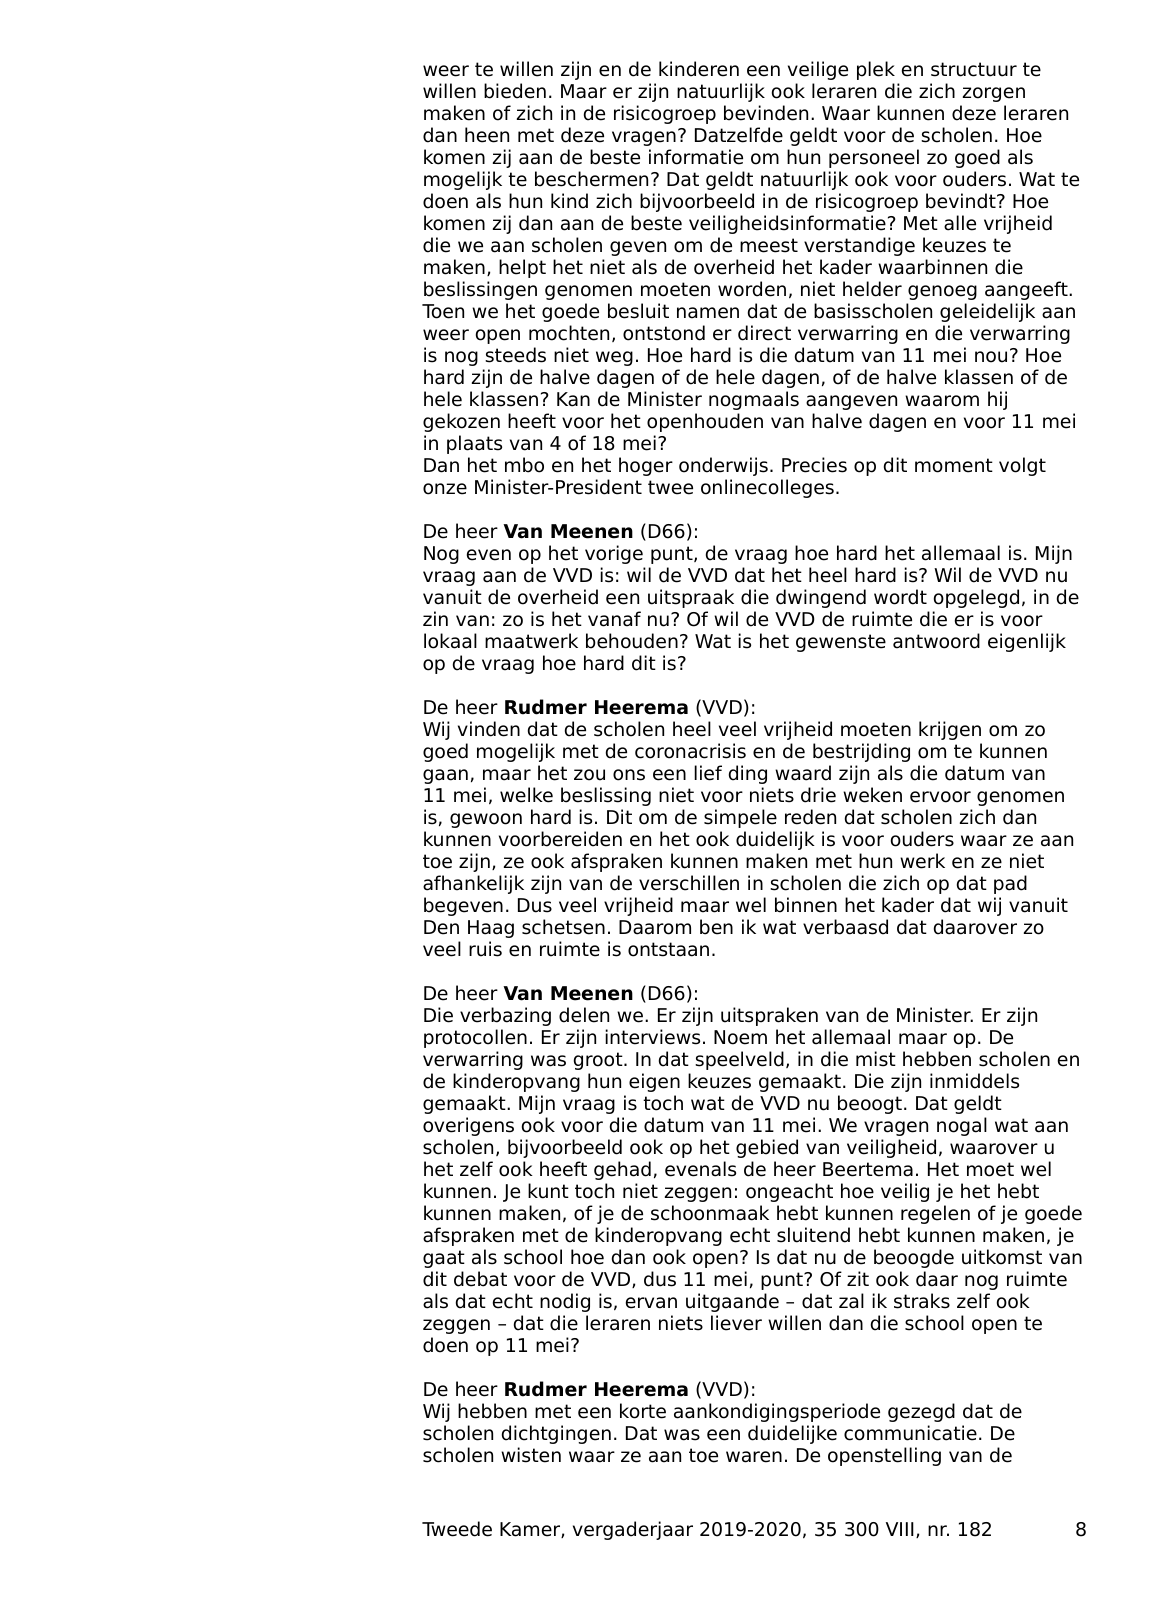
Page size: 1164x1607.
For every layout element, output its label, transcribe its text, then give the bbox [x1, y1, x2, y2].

text De heer Rudmer Heerema (VVD): [422, 1379, 1087, 1401]
text Die verbazing delen we. Er zijn uitspraken van de Minister. Er zijn protocollen. Er zijn interviews. Noem het allemaal maar op. De verwarring was groot. In dat speelveld, in die mist hebben scholen en de kinderopvang hun eigen keuzes gemaakt. Die zijn inmiddels gemaakt. Mijn vraag is toch wat de VVD nu beoogt. Dat geldt overigens ook voor die datum van 11 mei. We vragen nogal wat aan scholen, bijvoorbeeld ook op het gebied van veiligheid, waarover u het zelf ook heeft gehad, evenals de heer Beertema. Het moet wel kunnen. Je kunt toch niet zeggen: ongeacht hoe veilig je het hebt kunnen maken, of je de schoonmaak hebt kunnen regelen of je goede afspraken met de kinderopvang echt sluitend hebt kunnen maken, je gaat als school hoe dan ook open? Is dat nu de beoogde uitkomst van dit debat voor de VVD, dus 11 mei, punt? Of zit ook daar nog ruimte als dat echt nodig is, ervan uitgaande – dat zal ik straks zelf ook zeggen – dat die leraren niets liever willen dan die school open te doen op 11 mei? [422, 1005, 1087, 1356]
text De heer Van Meenen (D66): [422, 983, 1087, 1005]
text Nog even op het vorige punt, de vraag hoe hard het allemaal is. Mijn vraag aan de VVD is: wil de VVD dat het heel hard is? Wil de VVD nu vanuit de overheid een uitspraak die dwingend wordt opgelegd, in de zin van: zo is het vanaf nu? Of wil de VVD de ruimte die er is voor lokaal maatwerk behouden? Wat is het gewenste antwoord eigenlijk op de vraag hoe hard dit is? [422, 543, 1087, 675]
text De heer Rudmer Heerema (VVD): [422, 697, 1087, 719]
text Wij hebben met een korte aankondigingsperiode gezegd dat de scholen dichtgingen. Dat was een duidelijke communicatie. De scholen wisten waar ze aan toe waren. De openstelling van de [422, 1401, 1087, 1467]
text De heer Van Meenen (D66): [422, 521, 1087, 543]
text weer te willen zijn en de kinderen een veilige plek en structuur te willen bieden. Maar er zijn natuurlijk ook leraren die zich zorgen maken of zich in de risicogroep bevinden. Waar kunnen deze leraren dan heen met deze vragen? Datzelfde geldt voor de scholen. Hoe komen zij aan de beste informatie om hun personeel zo goed als mogelijk te beschermen? Dat geldt natuurlijk ook voor ouders. Wat te doen als hun kind zich bijvoorbeeld in de risicogroep bevindt? Hoe komen zij dan aan de beste veiligheidsinformatie? Met alle vrijheid die we aan scholen geven om de meest verstandige keuzes te maken, helpt het niet als de overheid het kader waarbinnen die beslissingen genomen moeten worden, niet helder genoeg aangeeft. Toen we het goede besluit namen dat de basisscholen geleidelijk aan weer open mochten, ontstond er direct verwarring en die verwarring is nog steeds niet weg. Hoe hard is die datum van 11 mei nou? Hoe hard zijn de halve dagen of de hele dagen, of de halve klassen of de hele klassen? Kan de Minister nogmaals aangeven waarom hij gekozen heeft voor het openhouden van halve dagen en voor 11 mei in plaats van 4 of 18 mei? [422, 59, 1087, 455]
text Dan het mbo en het hoger onderwijs. Precies op dit moment volgt onze Minister-President twee onlinecolleges. [422, 455, 1087, 499]
text Wij vinden dat de scholen heel veel vrijheid moeten krijgen om zo goed mogelijk met de coronacrisis en de bestrijding om te kunnen gaan, maar het zou ons een lief ding waard zijn als die datum van 11 mei, welke beslissing niet voor niets drie weken ervoor genomen is, gewoon hard is. Dit om de simpele reden dat scholen zich dan kunnen voorbereiden en het ook duidelijk is voor ouders waar ze aan toe zijn, ze ook afspraken kunnen maken met hun werk en ze niet afhankelijk zijn van de verschillen in scholen die zich op dat pad begeven. Dus veel vrijheid maar wel binnen het kader dat wij vanuit Den Haag schetsen. Daarom ben ik wat verbaasd dat daarover zo veel ruis en ruimte is ontstaan. [422, 719, 1087, 961]
